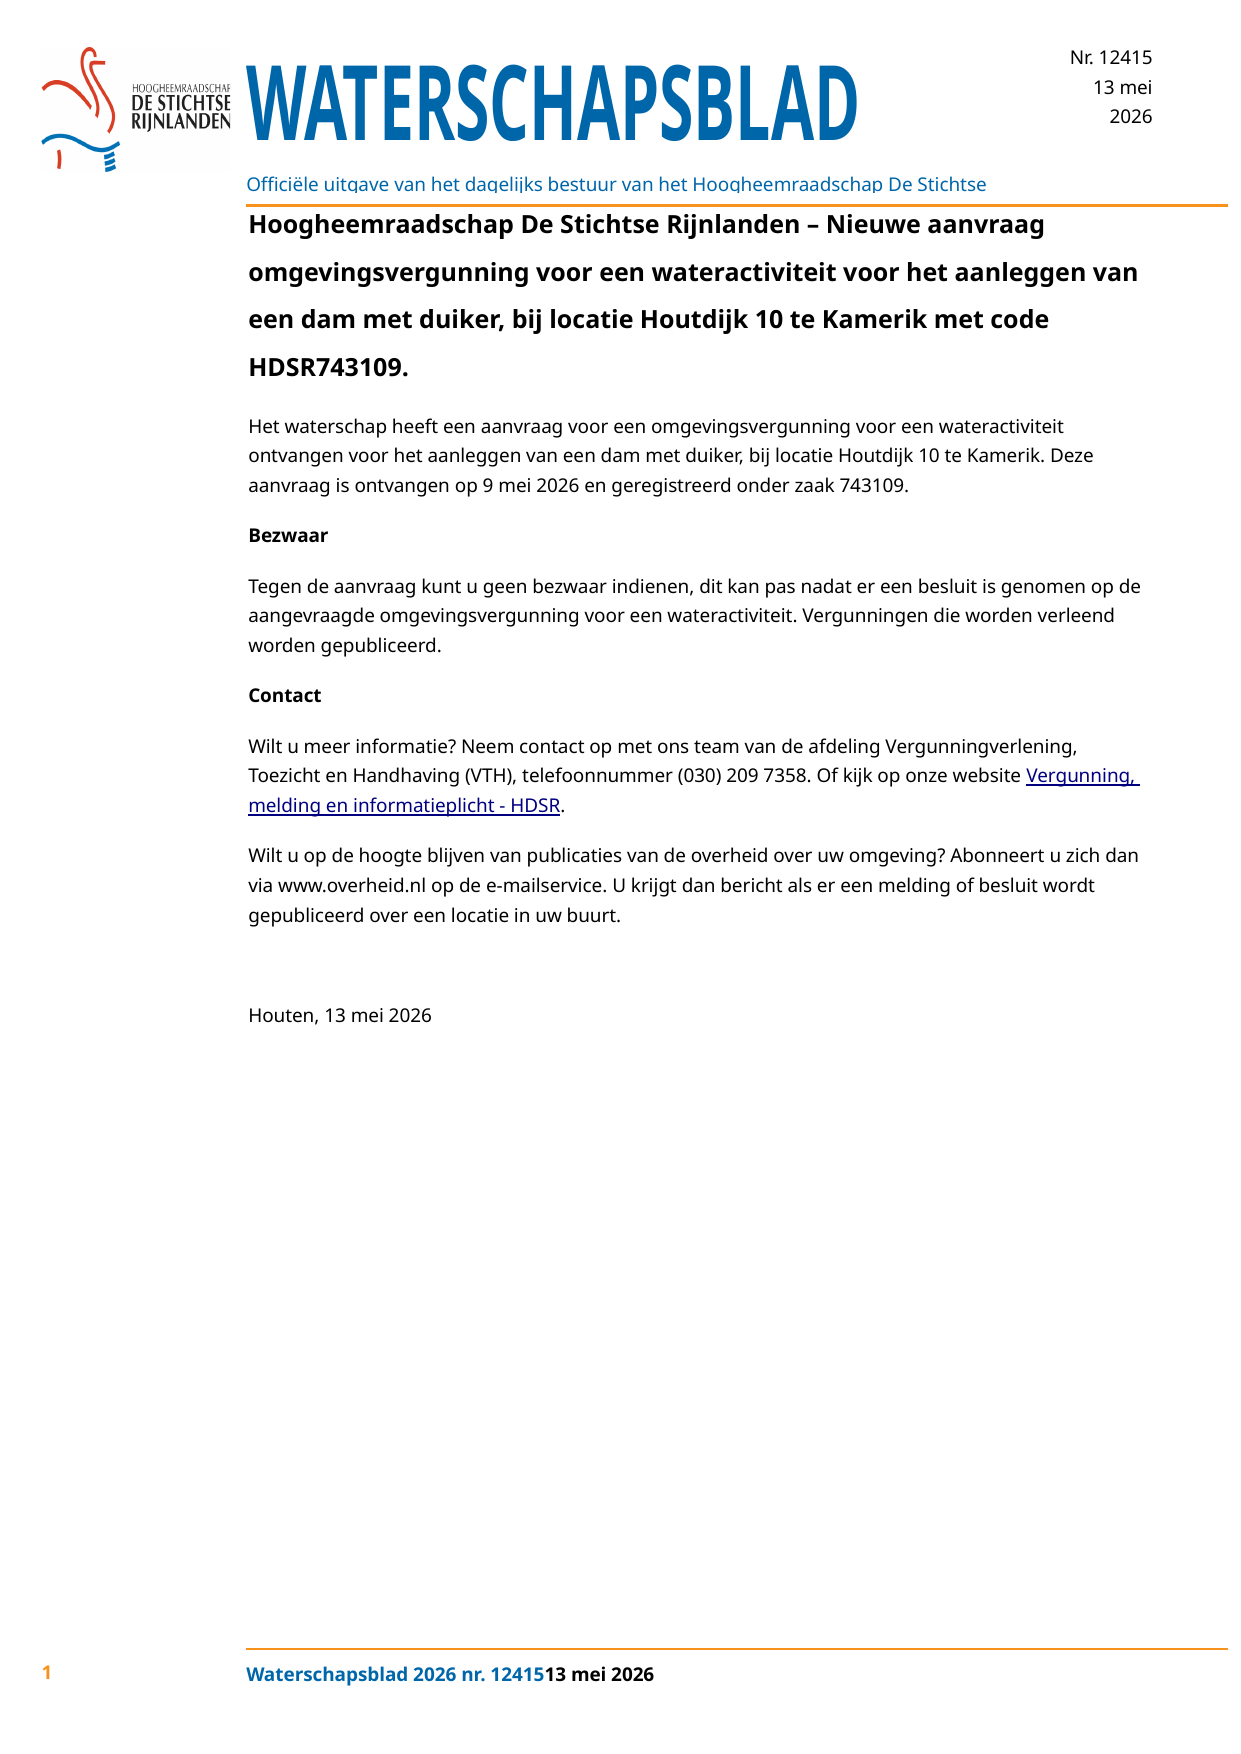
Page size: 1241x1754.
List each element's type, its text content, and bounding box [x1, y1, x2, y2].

text Het waterschap heeft een aanvraag voor een omgevingsvergunning voor een wateractiviteit ontvangen voor het aanleggen van een dam met duiker, bij locatie Houtdijk 10 te Kamerik. Deze aanvraag is ontvangen op 9 mei 2026 en geregistreerd onder zaak 743109. [248, 413, 1152, 498]
text Houten, 13 mei 2026 [248, 1003, 1152, 1028]
text Bezwaar [248, 523, 1152, 548]
text Wilt u op de hoogte blijven van publicaties van de overheid over uw omgeving? Abonneert u zich dan via www.overheid.nl op de e-mailservice. U krijgt dan bericht als er een melding of besluit wordt gepubliceerd over een locatie in uw buurt. [248, 843, 1152, 928]
picture [41, 47, 231, 172]
text Contact [248, 683, 1152, 708]
text Hoogheemraadschap De Stichtse Rijnlanden – Nieuwe aanvraag omgevingsvergunning voor een wateractiviteit voor het aanleggen van een dam met duiker, bij locatie Houtdijk 10 te Kamerik met code HDSR743109. [248, 207, 1152, 384]
text Tegen de aanvraag kunt u geen bezwaar indienen, dit kan pas nadat er een besluit is genomen op de aangevraagde omgevingsvergunning voor een wateractiviteit. Vergunningen die worden verleend worden gepubliceerd. [248, 573, 1152, 658]
text Wilt u meer informatie? Neem contact op met ons team van de afdeling Vergunningverlening, Toezicht en Handhaving (VTH), telefoonnummer (030) 209 7358. Of kijk op onze website Vergunning, melding en informatieplicht - HDSR. [248, 733, 1152, 818]
